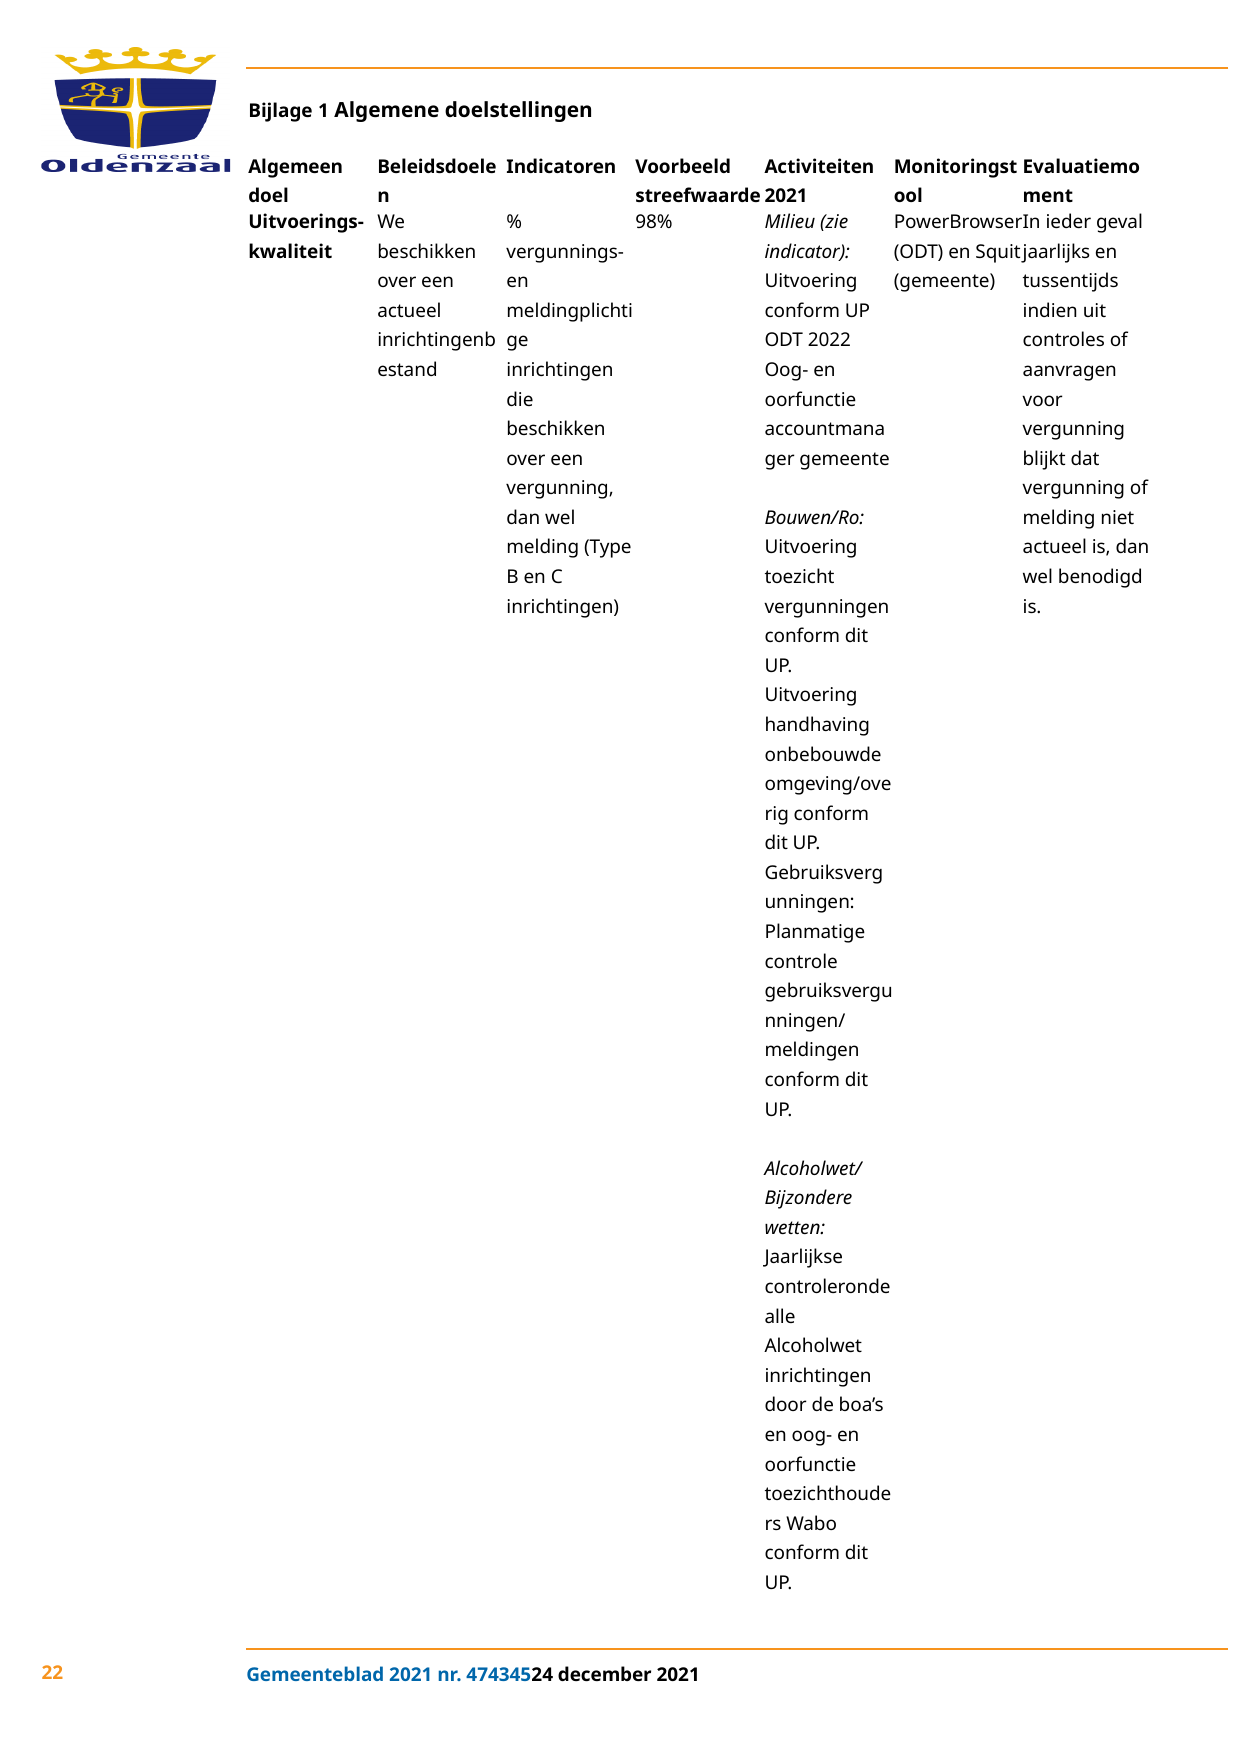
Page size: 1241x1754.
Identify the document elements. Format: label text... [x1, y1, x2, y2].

picture [41, 47, 231, 172]
table_cell In ieder geval jaarlijks en tussentijds indien uit controles of aanvragen voor vergunning blijkt dat vergunning of melding niet actueel is, dan wel benodigd is. [1023, 208, 1152, 1595]
table_cell We beschikken over een actueel inrichtingenbestand [377, 208, 506, 1595]
table_header Indicatoren [506, 153, 635, 208]
table_header Algemeen doel [248, 153, 377, 208]
table_cell Uitvoerings-kwaliteit [248, 208, 377, 1595]
table_header Evaluatiemoment [1023, 153, 1152, 208]
table_cell PowerBrowser (ODT) en Squit (gemeente) [894, 208, 1022, 1595]
table_header Monitoringstool [894, 153, 1022, 208]
table_header Beleidsdoelen [377, 153, 506, 208]
text Bijlage 1 Algemene doelstellingen [248, 95, 1152, 123]
table_header Activiteiten 2021 [764, 153, 893, 208]
table_cell Milieu (zie indicator): Uitvoering conform UP ODT 2022 Oog- en oorfunctie accountmanager gemeente Bouwen/Ro: Uitvoering toezicht vergunningen conform dit UP. Uitvoering handhaving onbebouwde omgeving/overig conform dit UP. Gebruiksvergunningen: Planmatige controle gebruiksvergunningen/ meldingen conform dit UP. Alcoholwet/Bijzondere wetten: Jaarlijkse controleronde alle Alcoholwet inrichtingen door de boa’s en oog- en oorfunctie toezichthouders Wabo conform dit UP. [764, 208, 893, 1595]
table_cell 98% [635, 208, 764, 1595]
table_header Voorbeeld streefwaarde [635, 153, 764, 208]
table_cell % vergunnings- en meldingplichtige inrichtingen die beschikken over een vergunning, dan wel melding (Type B en C inrichtingen) [506, 208, 635, 1595]
